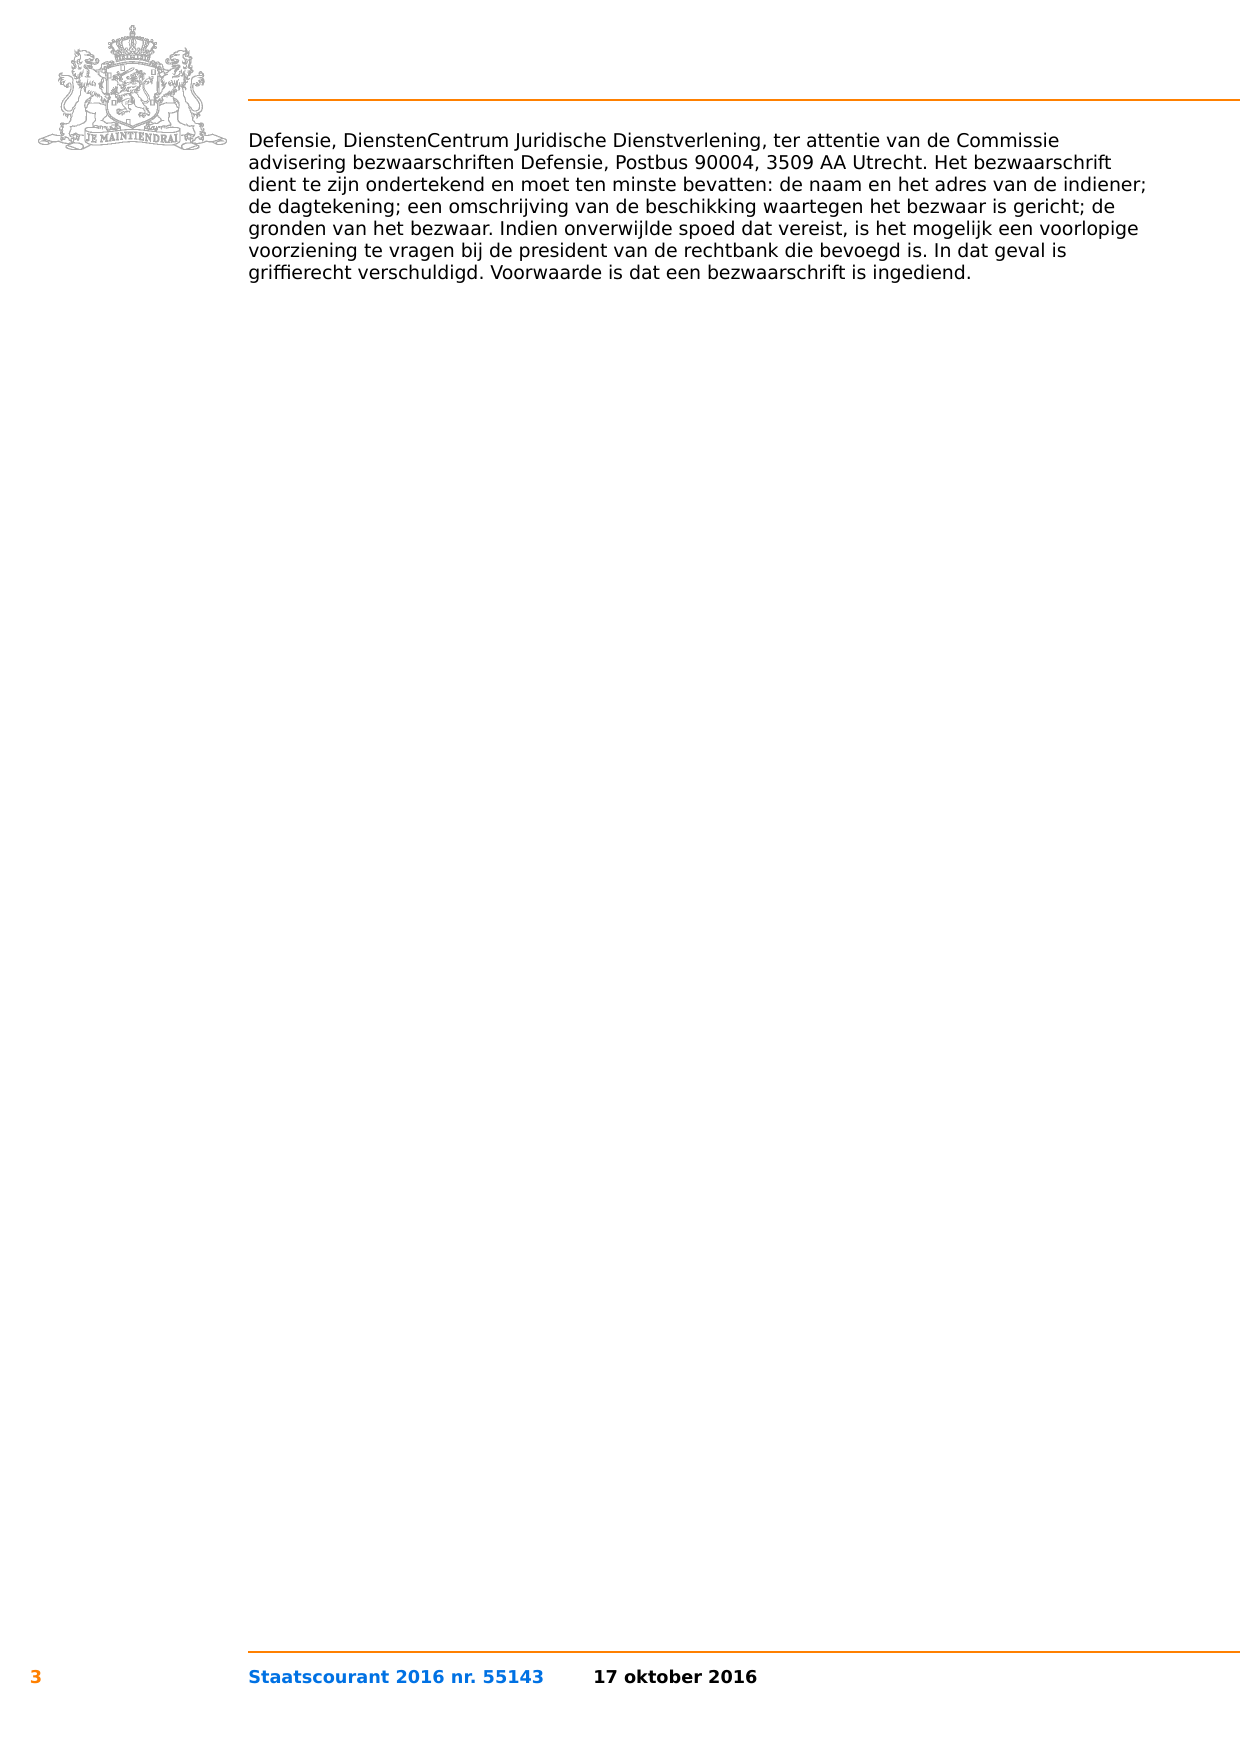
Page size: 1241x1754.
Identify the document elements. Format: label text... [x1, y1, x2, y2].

text Defensie, DienstenCentrum Juridische Dienstverlening, ter attentie van de Commissie advisering bezwaarschriften Defensie, Postbus 90004, 3509 AA Utrecht. Het bezwaarschrift dient te zijn ondertekend en moet ten minste bevatten: de naam en het adres van de indiener; de dagtekening; een omschrijving van de beschikking waartegen het bezwaar is gericht; de gronden van het bezwaar. Indien onverwijlde spoed dat vereist, is het mogelijk een voorlopige voorziening te vragen bij de president van de rechtbank die bevoegd is. In dat geval is griffierecht verschuldigd. Voorwaarde is dat een bezwaarschrift is ingediend. [248, 130, 1163, 284]
picture [38, 25, 227, 150]
